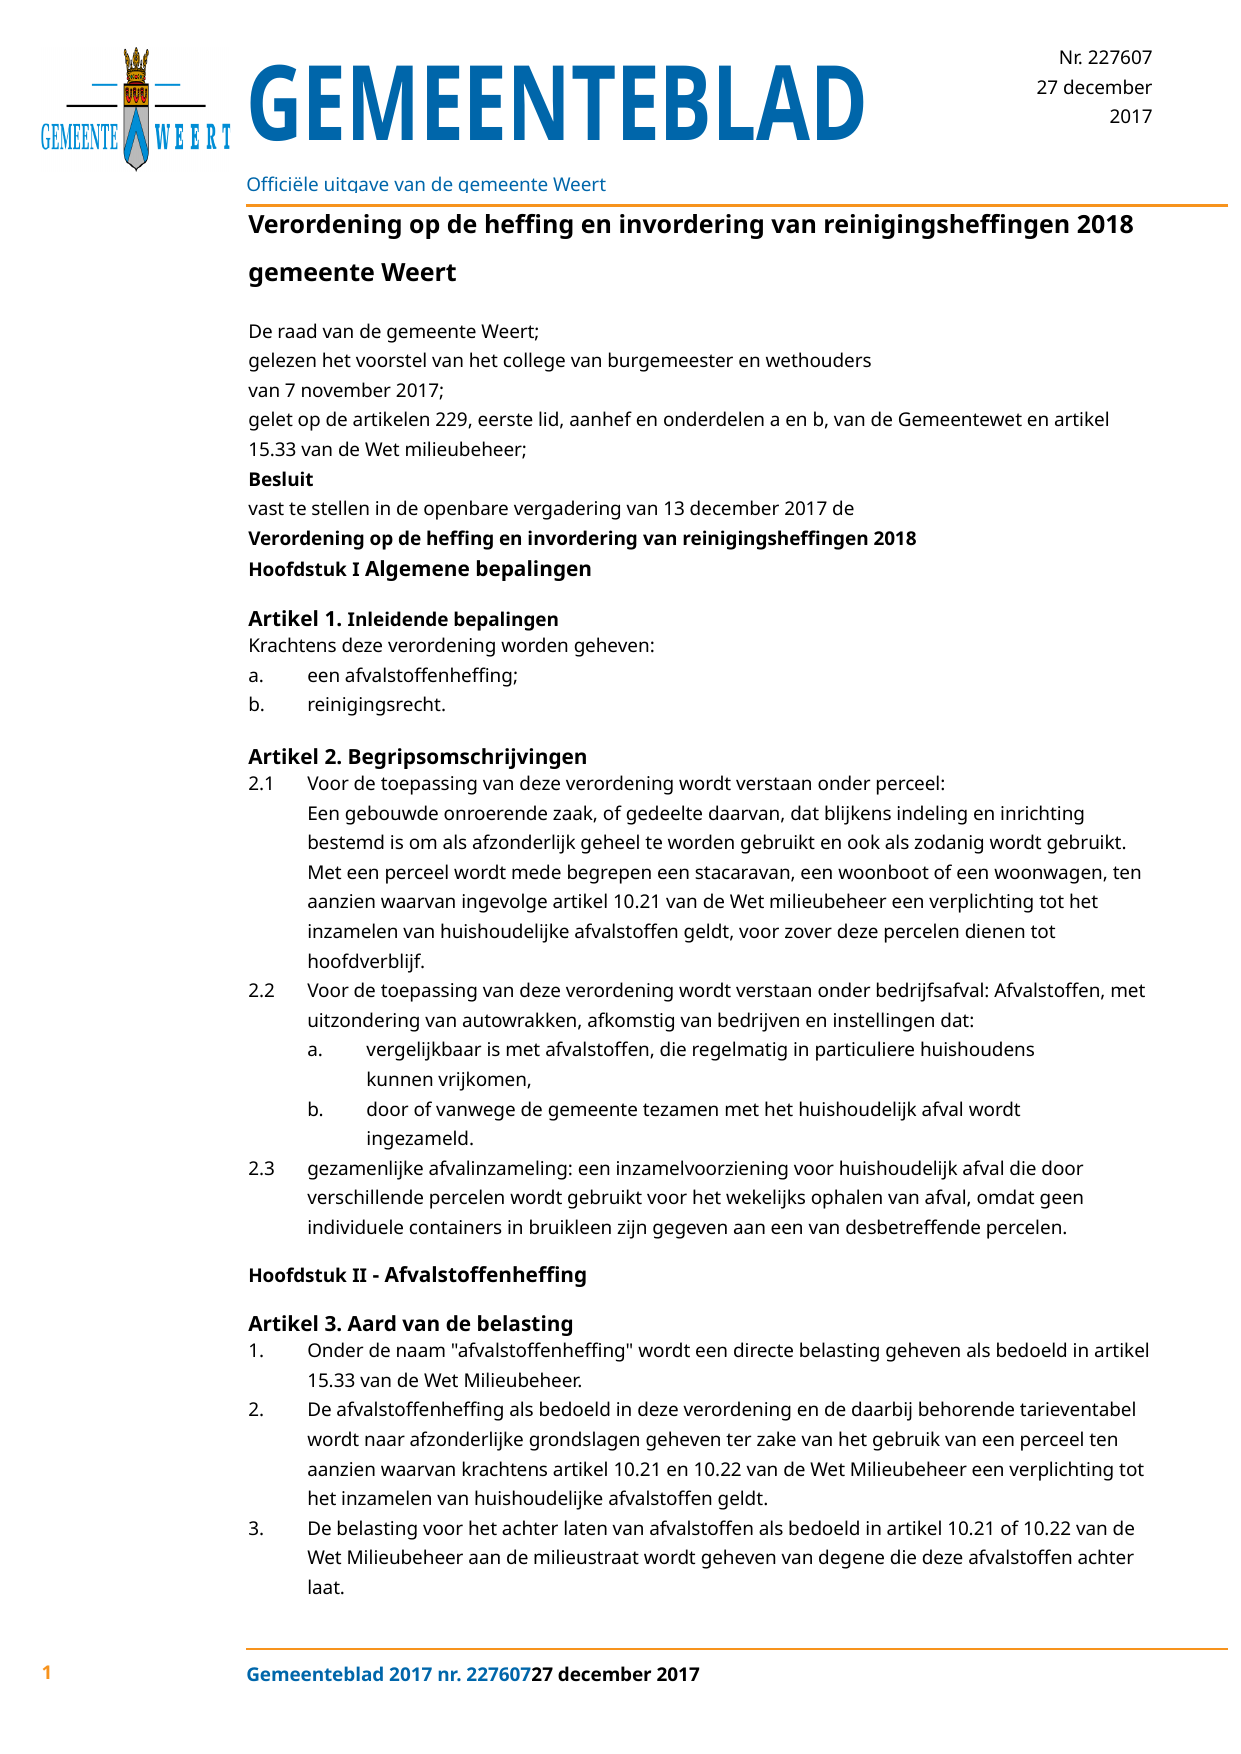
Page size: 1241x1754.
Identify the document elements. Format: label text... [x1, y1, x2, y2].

list Een gebouwde onroerende zaak, of gedeelte daarvan, dat blijkens indeling en inrichting bestemd is om als afzonderlijk geheel te worden gebruikt en ook als zodanig wordt gebruikt. Met een perceel wordt mede begrepen een stacaravan, een woonboot of een woonwagen, ten aanzien waarvan ingevolge artikel 10.21 van de Wet milieubeheer een verplichting tot het inzamelen van huishoudelijke afvalstoffen geldt, voor zover deze percelen dienen tot hoofdverblijf. [248, 800, 1152, 973]
list vergelijkbaar is met afvalstoffen, die regelmatig in particuliere huishoudens [307, 1037, 1152, 1062]
list een afvalstoffenheffing; [248, 662, 1152, 688]
picture [41, 47, 231, 172]
text Artikel 2. Begripsomschrijvingen [248, 742, 1152, 770]
list Voor de toepassing van deze verordening wordt verstaan onder perceel: [248, 770, 1152, 796]
text Hoofdstuk II - Afvalstoffenheffing [248, 1260, 1152, 1288]
text van 7 november 2017; [248, 377, 1152, 403]
text Artikel 3. Aard van de belasting [248, 1309, 1152, 1337]
text De raad van de gemeente Weert; [248, 318, 1152, 344]
list kunnen vrijkomen, [307, 1066, 1152, 1092]
text Verordening op de heffing en invordering van reinigingsheffingen 2018 [248, 525, 1152, 551]
list Voor de toepassing van deze verordening wordt verstaan onder bedrijfsafval: Afvalstoffen, met uitzondering van autowrakken, afkomstig van bedrijven en instellingen dat: [248, 977, 1152, 1033]
text Hoofdstuk I Algemene bepalingen [248, 554, 1152, 583]
list Onder de naam "afvalstoffenheffing" wordt een directe belasting geheven als bedoeld in artikel 15.33 van de Wet Milieubeheer. [248, 1337, 1152, 1393]
text gelet op de artikelen 229, eerste lid, aanhef en onderdelen a en b, van de Gemeentewet en artikel 15.33 van de Wet milieubeheer; [248, 407, 1152, 462]
list door of vanwege de gemeente tezamen met het huishoudelijk afval wordt [307, 1096, 1152, 1121]
text Artikel 1. Inleidende bepalingen [248, 604, 1152, 632]
list reinigingsrecht. [248, 691, 1152, 717]
list gezamenlijke afvalinzameling: een inzamelvoorziening voor huishoudelijk afval die door verschillende percelen wordt gebruikt voor het wekelijks ophalen van afval, omdat geen individuele containers in bruikleen zijn gegeven aan een van desbetreffende percelen. [248, 1155, 1152, 1240]
text Krachtens deze verordening worden geheven: [248, 632, 1152, 658]
list De belasting voor het achter laten van afvalstoffen als bedoeld in artikel 10.21 of 10.22 van de Wet Milieubeheer aan de milieustraat wordt geheven van degene die deze afvalstoffen achter laat. [248, 1515, 1152, 1600]
text Besluit [248, 466, 1152, 492]
list De afvalstoffenheffing als bedoeld in deze verordening en de daarbij behorende tarieventabel wordt naar afzonderlijke grondslagen geheven ter zake van het gebruik van een perceel ten aanzien waarvan krachtens artikel 10.21 en 10.22 van de Wet Milieubeheer een verplichting tot het inzamelen van huishoudelijke afvalstoffen geldt. [248, 1397, 1152, 1511]
text vast te stellen in de openbare vergadering van 13 december 2017 de [248, 495, 1152, 521]
text Verordening op de heffing en invordering van reinigingsheffingen 2018 gemeente Weert [248, 207, 1152, 288]
list ingezameld. [307, 1125, 1152, 1151]
text gelezen het voorstel van het college van burgemeester en wethouders [248, 347, 1152, 373]
